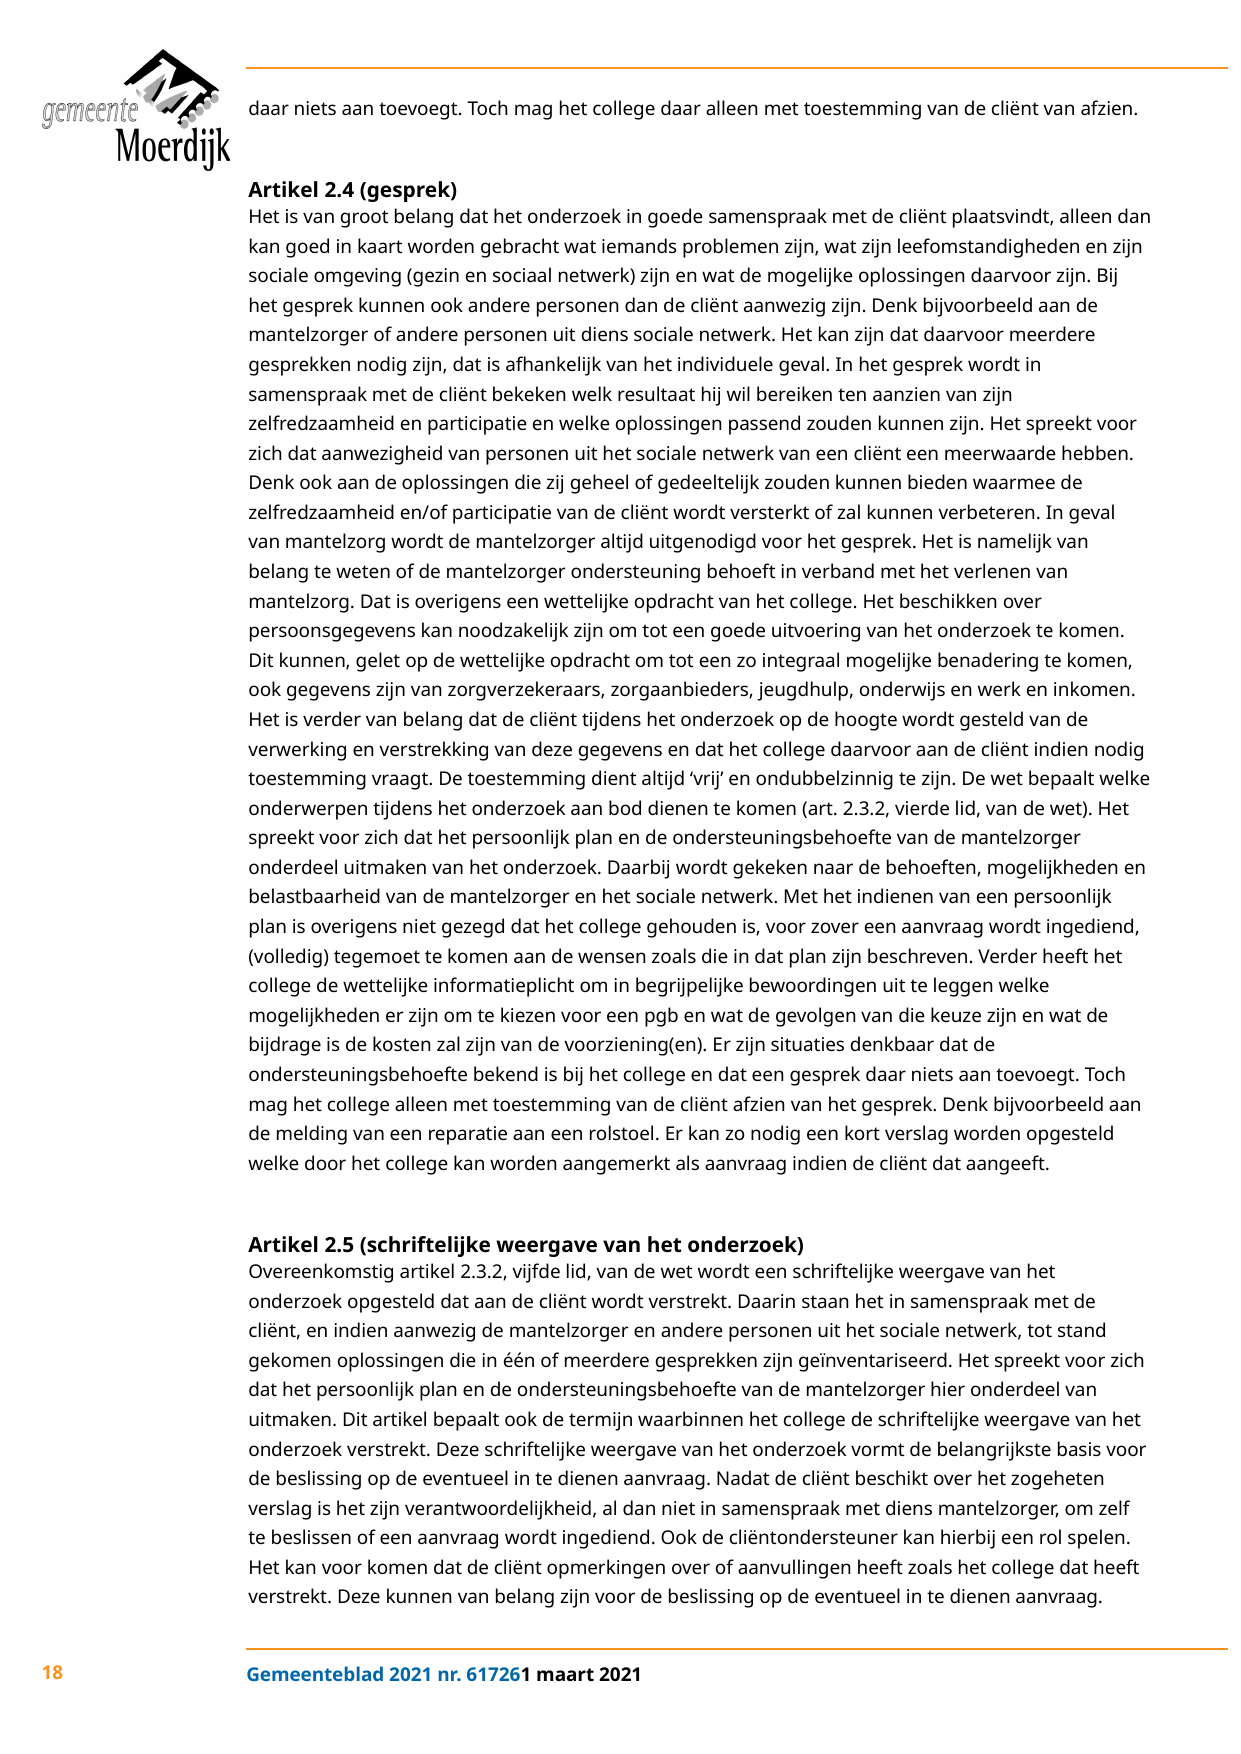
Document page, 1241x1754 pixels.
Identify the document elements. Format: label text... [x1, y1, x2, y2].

text Het is van groot belang dat het onderzoek in goede samenspraak met de cliënt plaatsvindt, alleen dan kan goed in kaart worden gebracht wat iemands problemen zijn, wat zijn leefomstandigheden en zijn sociale omgeving (gezin en sociaal netwerk) zijn en wat de mogelijke oplossingen daarvoor zijn. Bij het gesprek kunnen ook andere personen dan de cliënt aanwezig zijn. Denk bijvoorbeeld aan de mantelzorger of andere personen uit diens sociale netwerk. Het kan zijn dat daarvoor meerdere gesprekken nodig zijn, dat is afhankelijk van het individuele geval. In het gesprek wordt in samenspraak met de cliënt bekeken welk resultaat hij wil bereiken ten aanzien van zijn zelfredzaamheid en participatie en welke oplossingen passend zouden kunnen zijn. Het spreekt voor zich dat aanwezigheid van personen uit het sociale netwerk van een cliënt een meerwaarde hebben. Denk ook aan de oplossingen die zij geheel of gedeeltelijk zouden kunnen bieden waarmee de zelfredzaamheid en/of participatie van de cliënt wordt versterkt of zal kunnen verbeteren. In geval van mantelzorg wordt de mantelzorger altijd uitgenodigd voor het gesprek. Het is namelijk van belang te weten of de mantelzorger ondersteuning behoeft in verband met het verlenen van mantelzorg. Dat is overigens een wettelijke opdracht van het college. Het beschikken over persoonsgegevens kan noodzakelijk zijn om tot een goede uitvoering van het onderzoek te komen. Dit kunnen, gelet op de wettelijke opdracht om tot een zo integraal mogelijke benadering te komen, ook gegevens zijn van zorgverzekeraars, zorgaanbieders, jeugdhulp, onderwijs en werk en inkomen. Het is verder van belang dat de cliënt tijdens het onderzoek op de hoogte wordt gesteld van de verwerking en verstrekking van deze gegevens en dat het college daarvoor aan de cliënt indien nodig toestemming vraagt. De toestemming dient altijd ‘vrij’ en ondubbelzinnig te zijn. De wet bepaalt welke onderwerpen tijdens het onderzoek aan bod dienen te komen (art. 2.3.2, vierde lid, van de wet). Het spreekt voor zich dat het persoonlijk plan en de ondersteuningsbehoefte van de mantelzorger onderdeel uitmaken van het onderzoek. Daarbij wordt gekeken naar de behoeften, mogelijkheden en belastbaarheid van de mantelzorger en het sociale netwerk. Met het indienen van een persoonlijk plan is overigens niet gezegd dat het college gehouden is, voor zover een aanvraag wordt ingediend, (volledig) tegemoet te komen aan de wensen zoals die in dat plan zijn beschreven. Verder heeft het college de wettelijke informatieplicht om in begrijpelijke bewoordingen uit te leggen welke mogelijkheden er zijn om te kiezen voor een pgb en wat de gevolgen van die keuze zijn en wat de bijdrage is de kosten zal zijn van de voorziening(en). Er zijn situaties denkbaar dat de ondersteuningsbehoefte bekend is bij het college en dat een gesprek daar niets aan toevoegt. Toch mag het college alleen met toestemming van de cliënt afzien van het gesprek. Denk bijvoorbeeld aan de melding van een reparatie aan een rolstoel. Er kan zo nodig een kort verslag worden opgesteld welke door het college kan worden aangemerkt als aanvraag indien de cliënt dat aangeeft. [248, 203, 1152, 1176]
text Overeenkomstig artikel 2.3.2, vijfde lid, van de wet wordt een schriftelijke weergave van het onderzoek opgesteld dat aan de cliënt wordt verstrekt. Daarin staan het in samenspraak met de cliënt, en indien aanwezig de mantelzorger en andere personen uit het sociale netwerk, tot stand gekomen oplossingen die in één of meerdere gesprekken zijn geïnventariseerd. Het spreekt voor zich dat het persoonlijk plan en de ondersteuningsbehoefte van de mantelzorger hier onderdeel van uitmaken. Dit artikel bepaalt ook de termijn waarbinnen het college de schriftelijke weergave van het onderzoek verstrekt. Deze schriftelijke weergave van het onderzoek vormt de belangrijkste basis voor de beslissing op de eventueel in te dienen aanvraag. Nadat de cliënt beschikt over het zogeheten verslag is het zijn verantwoordelijkheid, al dan niet in samenspraak met diens mantelzorger, om zelf te beslissen of een aanvraag wordt ingediend. Ook de cliëntondersteuner kan hierbij een rol spelen. Het kan voor komen dat de cliënt opmerkingen over of aanvullingen heeft zoals het college dat heeft verstrekt. Deze kunnen van belang zijn voor de beslissing op de eventueel in te dienen aanvraag. [248, 1258, 1152, 1609]
text daar niets aan toevoegt. Toch mag het college daar alleen met toestemming van de cliënt van afzien. [248, 95, 1152, 121]
picture [41, 47, 231, 172]
text Artikel 2.5 (schriftelijke weergave van het onderzoek) [248, 1230, 1152, 1258]
text Artikel 2.4 (gesprek) [248, 175, 1152, 203]
